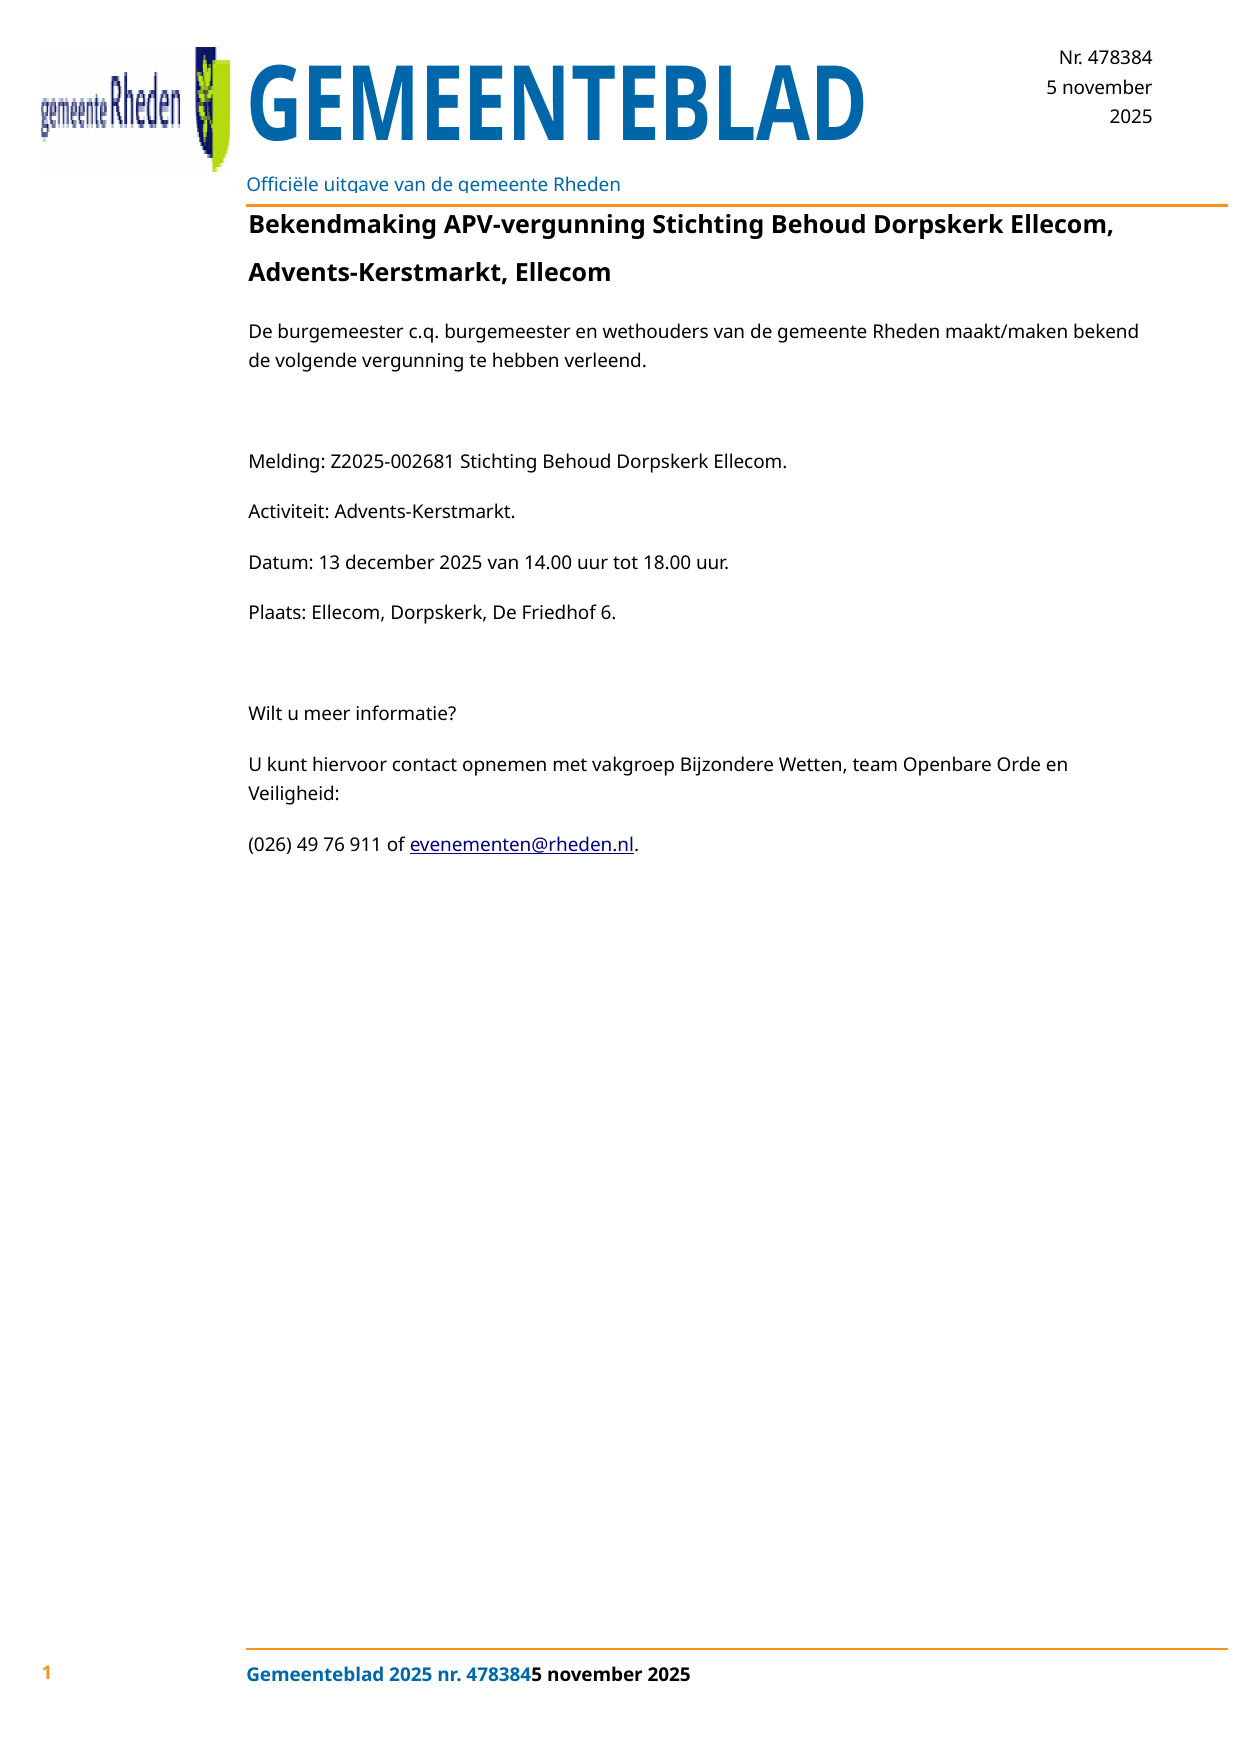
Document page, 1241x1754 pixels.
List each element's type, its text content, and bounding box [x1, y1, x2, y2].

text Wilt u meer informatie? [248, 700, 1152, 726]
picture [41, 47, 231, 172]
text Bekendmaking APV-vergunning Stichting Behoud Dorpskerk Ellecom, Advents-Kerstmarkt, Ellecom [248, 207, 1152, 288]
text Plaats: Ellecom, Dorpskerk, De Friedhof 6. [248, 599, 1152, 625]
text De burgemeester c.q. burgemeester en wethouders van de gemeente Rheden maakt/maken bekend de volgende vergunning te hebben verleend. [248, 318, 1152, 373]
text Datum: 13 december 2025 van 14.00 uur tot 18.00 uur. [248, 549, 1152, 575]
text (026) 49 76 911 of evenementen@rheden.nl. [248, 831, 1152, 857]
text U kunt hiervoor contact opnemen met vakgroep Bijzondere Wetten, team Openbare Orde en Veiligheid: [248, 751, 1152, 806]
text Melding: Z2025-002681 Stichting Behoud Dorpskerk Ellecom. [248, 448, 1152, 474]
text Activiteit: Advents-Kerstmarkt. [248, 499, 1152, 524]
